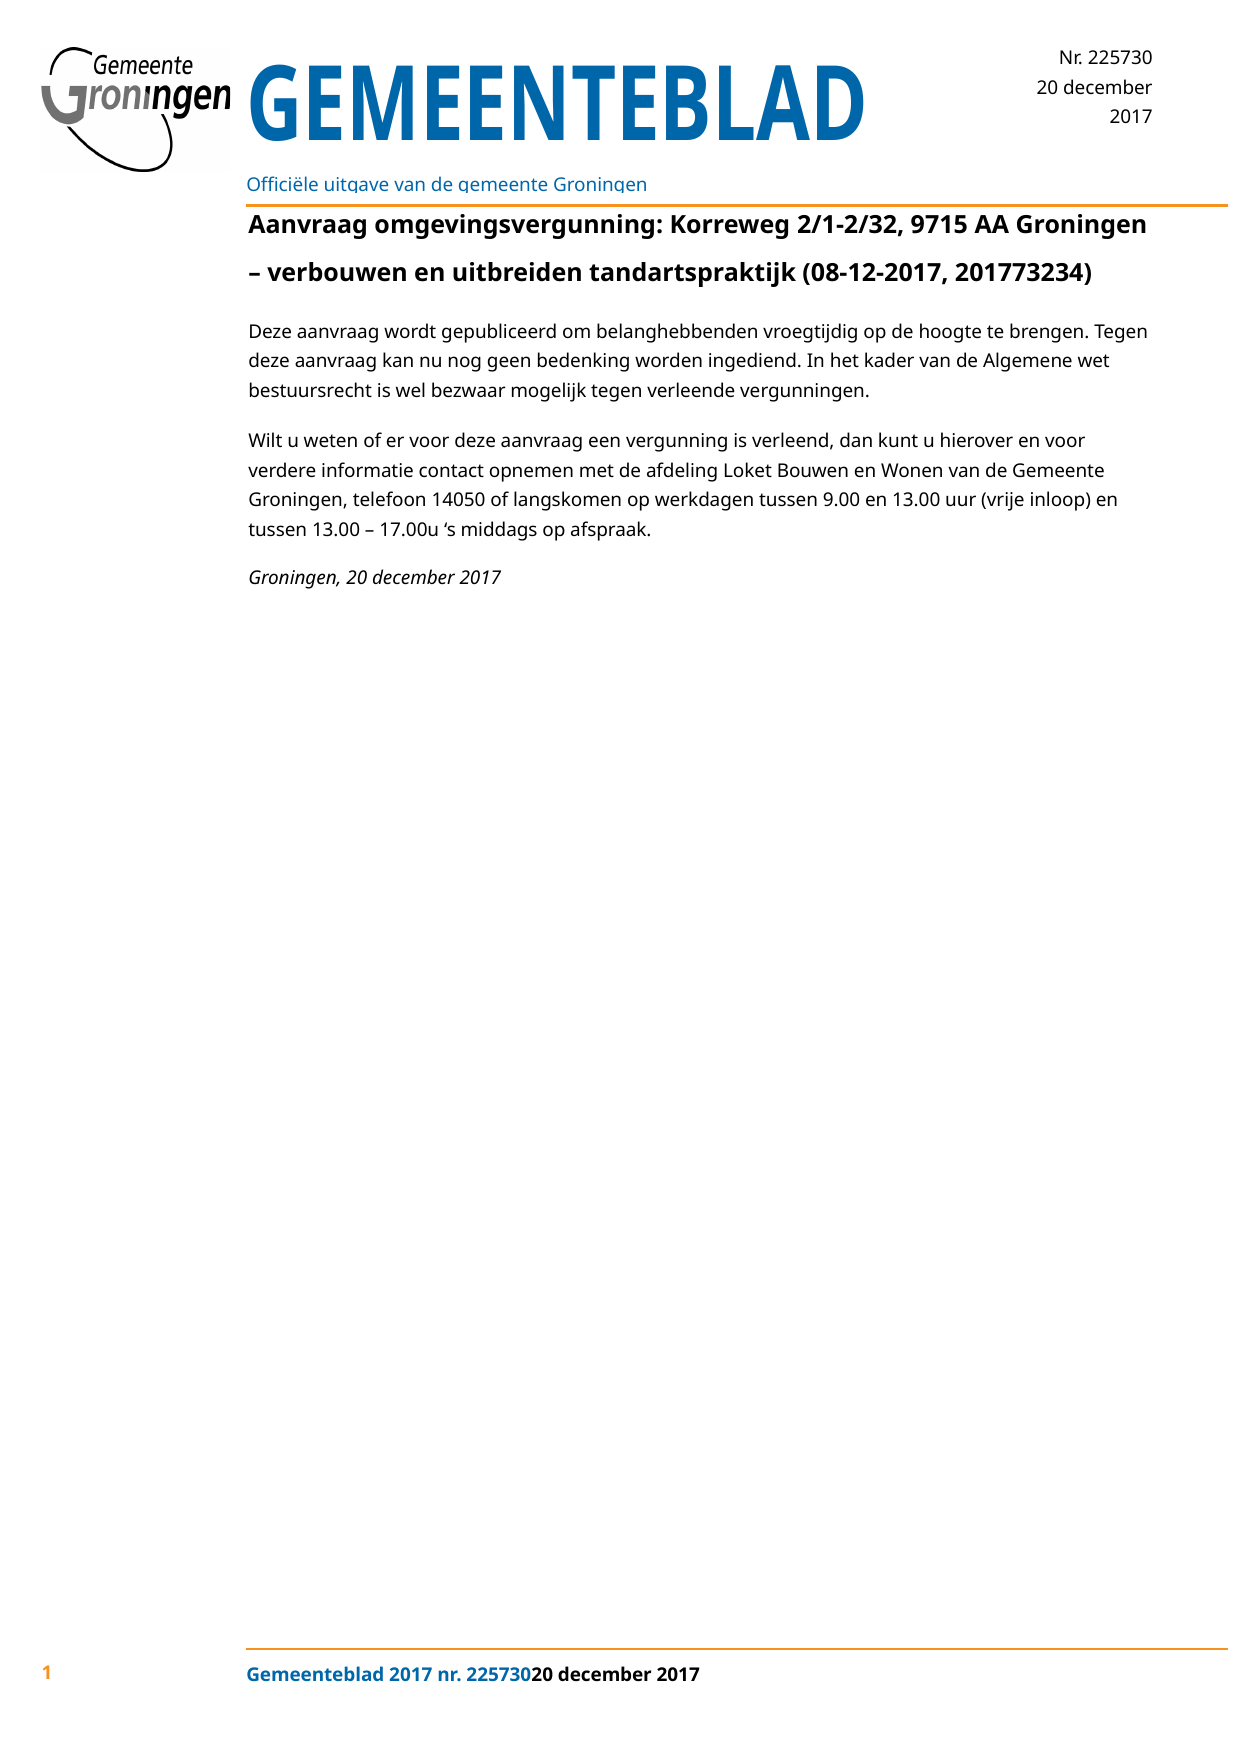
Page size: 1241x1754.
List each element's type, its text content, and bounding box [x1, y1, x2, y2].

text Groningen, 20 december 2017 [248, 564, 1152, 590]
text Aanvraag omgevingsvergunning: Korreweg 2/1-2/32, 9715 AA Groningen – verbouwen en uitbreiden tandartspraktijk (08-12-2017, 201773234) [248, 207, 1152, 288]
picture [41, 47, 231, 172]
text Wilt u weten of er voor deze aanvraag een vergunning is verleend, dan kunt u hierover en voor verdere informatie contact opnemen met de afdeling Loket Bouwen en Wonen van de Gemeente Groningen, telefoon 14050 of langskomen op werkdagen tussen 9.00 en 13.00 uur (vrije inloop) en tussen 13.00 – 17.00u ‘s middags op afspraak. [248, 427, 1152, 542]
text Deze aanvraag wordt gepubliceerd om belanghebbenden vroegtijdig op de hoogte te brengen. Tegen deze aanvraag kan nu nog geen bedenking worden ingediend. In het kader van de Algemene wet bestuursrecht is wel bezwaar mogelijk tegen verleende vergunningen. [248, 318, 1152, 403]
